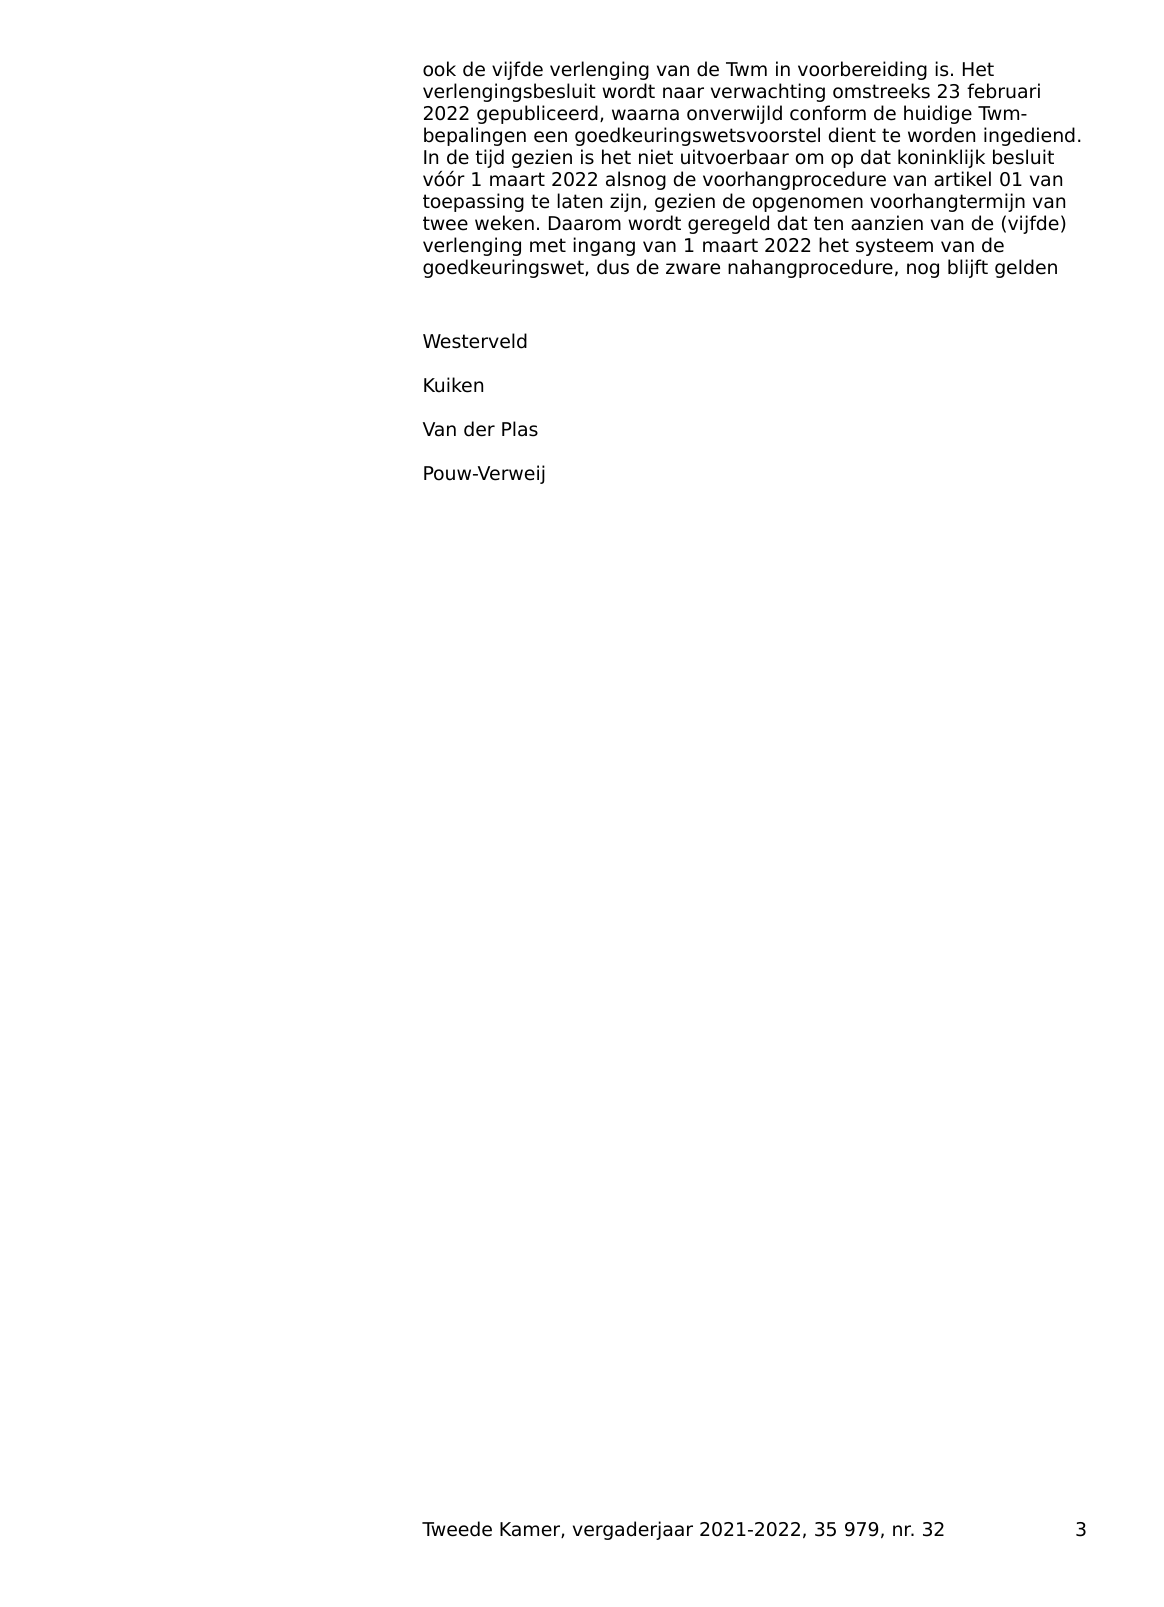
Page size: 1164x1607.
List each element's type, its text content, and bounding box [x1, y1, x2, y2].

text ook de vijfde verlenging van de Twm in voorbereiding is. Het verlengingsbesluit wordt naar verwachting omstreeks 23 februari 2022 gepubliceerd, waarna onverwijld conform de huidige Twm-bepalingen een goedkeuringswetsvoorstel dient te worden ingediend. In de tijd gezien is het niet uitvoerbaar om op dat koninklijk besluit vóór 1 maart 2022 alsnog de voorhangprocedure van artikel 01 van toepassing te laten zijn, gezien de opgenomen voorhangtermijn van twee weken. Daarom wordt geregeld dat ten aanzien van de (vijfde) verlenging met ingang van 1 maart 2022 het systeem van de goedkeuringswet, dus de zware nahangprocedure, nog blijft gelden [422, 59, 1087, 279]
text Westerveld Kuiken Van der Plas Pouw-Verweij [422, 309, 1087, 485]
